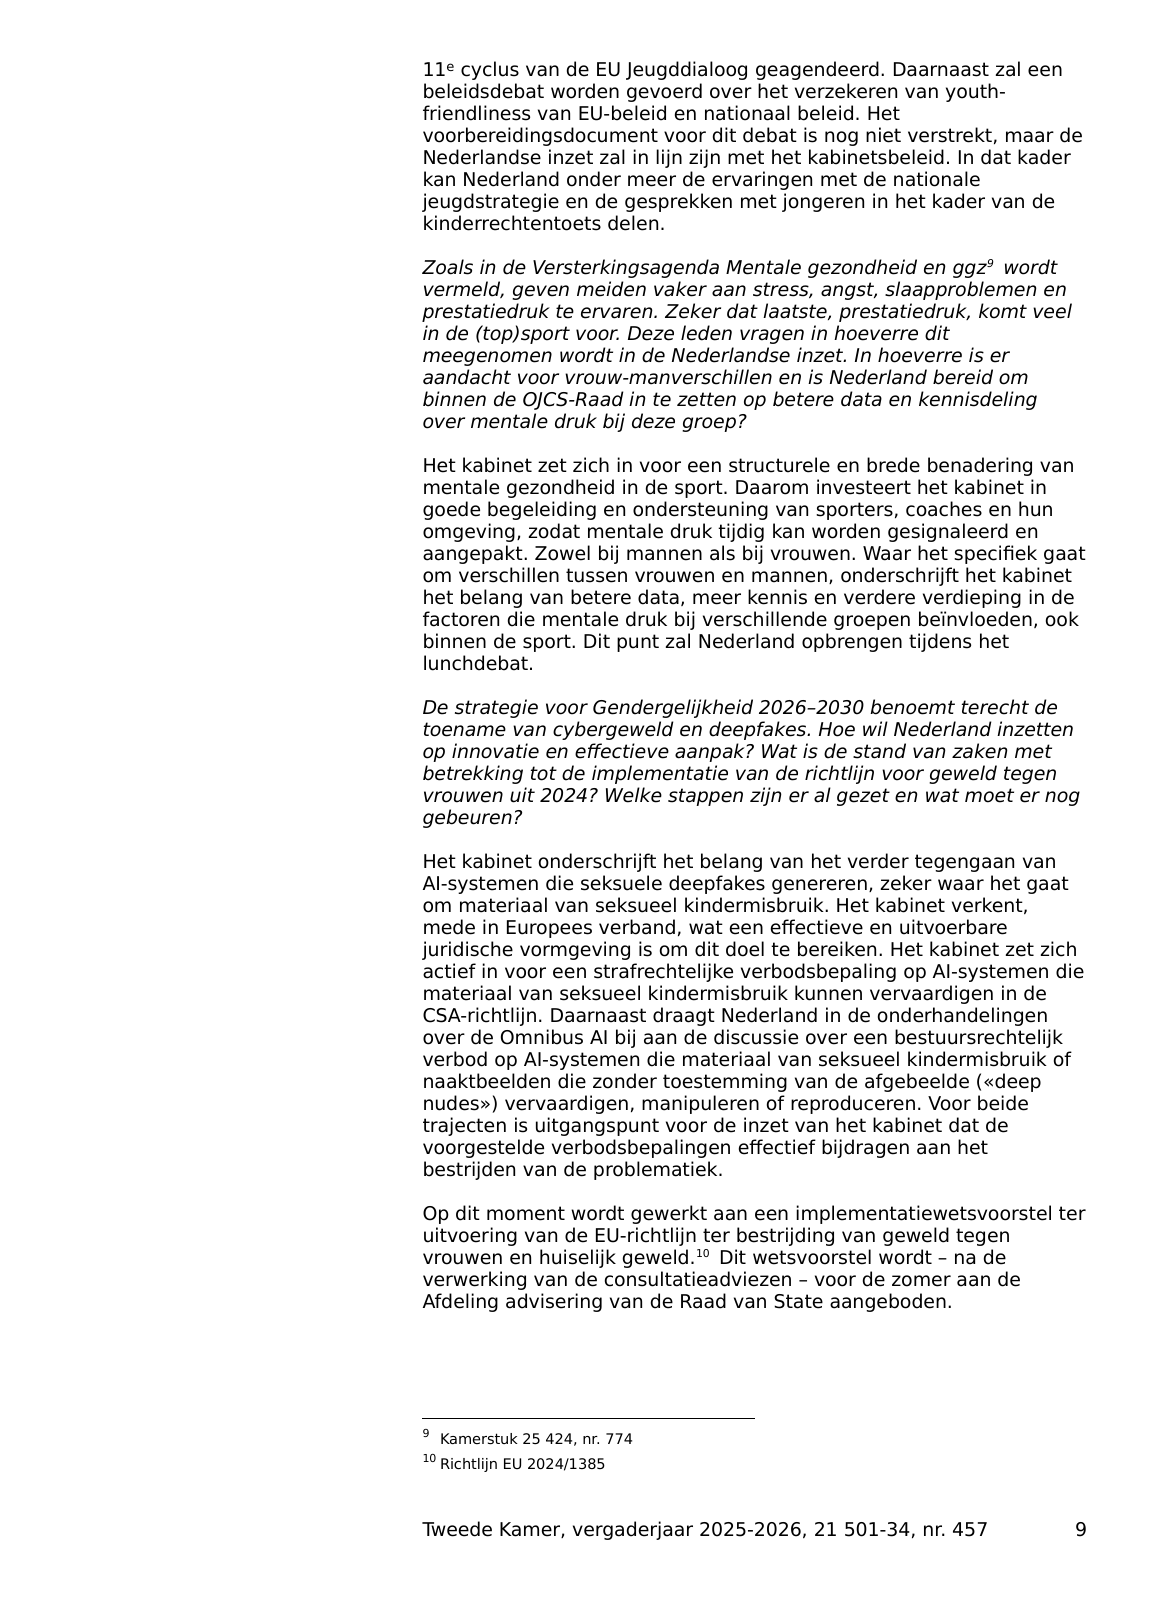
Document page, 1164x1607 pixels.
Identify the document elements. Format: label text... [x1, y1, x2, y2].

text Zoals in de Versterkingsagenda Mentale gezondheid en ggz wordt vermeld, geven meiden vaker aan stress, angst, slaapproblemen en prestatiedruk te ervaren. Zeker dat laatste, prestatiedruk, komt veel in de (top)sport voor. Deze leden vragen in hoeverre dit meegenomen wordt in de Nederlandse inzet. In hoeverre is er aandacht voor vrouw-manverschillen en is Nederland bereid om binnen de OJCS-Raad in te zetten op betere data en kennisdeling over mentale druk bij deze groep? [422, 257, 1087, 433]
text Richtlijn EU 2024/1385 [422, 1452, 1087, 1474]
text Het kabinet zet zich in voor een structurele en brede benadering van mentale gezondheid in de sport. Daarom investeert het kabinet in goede begeleiding en ondersteuning van sporters, coaches en hun omgeving, zodat mentale druk tijdig kan worden gesignaleerd en aangepakt. Zowel bij mannen als bij vrouwen. Waar het specifiek gaat om verschillen tussen vrouwen en mannen, onderschrijft het kabinet het belang van betere data, meer kennis en verdere verdieping in de factoren die mentale druk bij verschillende groepen beïnvloeden, ook binnen de sport. Dit punt zal Nederland opbrengen tijdens het lunchdebat. [422, 455, 1087, 675]
text Kamerstuk 25 424, nr. 774 [422, 1427, 1087, 1449]
text De strategie voor Gendergelijkheid 2026–2030 benoemt terecht de toename van cybergeweld en deepfakes. Hoe wil Nederland inzetten op innovatie en effectieve aanpak? Wat is de stand van zaken met betrekking tot de implementatie van de richtlijn voor geweld tegen vrouwen uit 2024? Welke stappen zijn er al gezet en wat moet er nog gebeuren? [422, 697, 1087, 829]
text Op dit moment wordt gewerkt aan een implementatiewetsvoorstel ter uitvoering van de EU-richtlijn ter bestrijding van geweld tegen vrouwen en huiselijk geweld. Dit wetsvoorstel wordt – na de verwerking van de consultatieadviezen – voor de zomer aan de Afdeling advisering van de Raad van State aangeboden. [422, 1203, 1087, 1313]
text 11e cyclus van de EU Jeugddialoog geagendeerd. Daarnaast zal een beleidsdebat worden gevoerd over het verzekeren van youth-friendliness van EU-beleid en nationaal beleid. Het voorbereidingsdocument voor dit debat is nog niet verstrekt, maar de Nederlandse inzet zal in lijn zijn met het kabinetsbeleid. In dat kader kan Nederland onder meer de ervaringen met de nationale jeugdstrategie en de gesprekken met jongeren in het kader van de kinderrechtentoets delen. [422, 59, 1087, 235]
text Het kabinet onderschrijft het belang van het verder tegengaan van AI-systemen die seksuele deepfakes genereren, zeker waar het gaat om materiaal van seksueel kindermisbruik. Het kabinet verkent, mede in Europees verband, wat een effectieve en uitvoerbare juridische vormgeving is om dit doel te bereiken. Het kabinet zet zich actief in voor een strafrechtelijke verbodsbepaling op AI-systemen die materiaal van seksueel kindermisbruik kunnen vervaardigen in de CSA-richtlijn. Daarnaast draagt Nederland in de onderhandelingen over de Omnibus AI bij aan de discussie over een bestuursrechtelijk verbod op AI-systemen die materiaal van seksueel kindermisbruik of naaktbeelden die zonder toestemming van de afgebeelde («deep nudes») vervaardigen, manipuleren of reproduceren. Voor beide trajecten is uitgangspunt voor de inzet van het kabinet dat de voorgestelde verbodsbepalingen effectief bijdragen aan het bestrijden van de problematiek. [422, 851, 1087, 1181]
